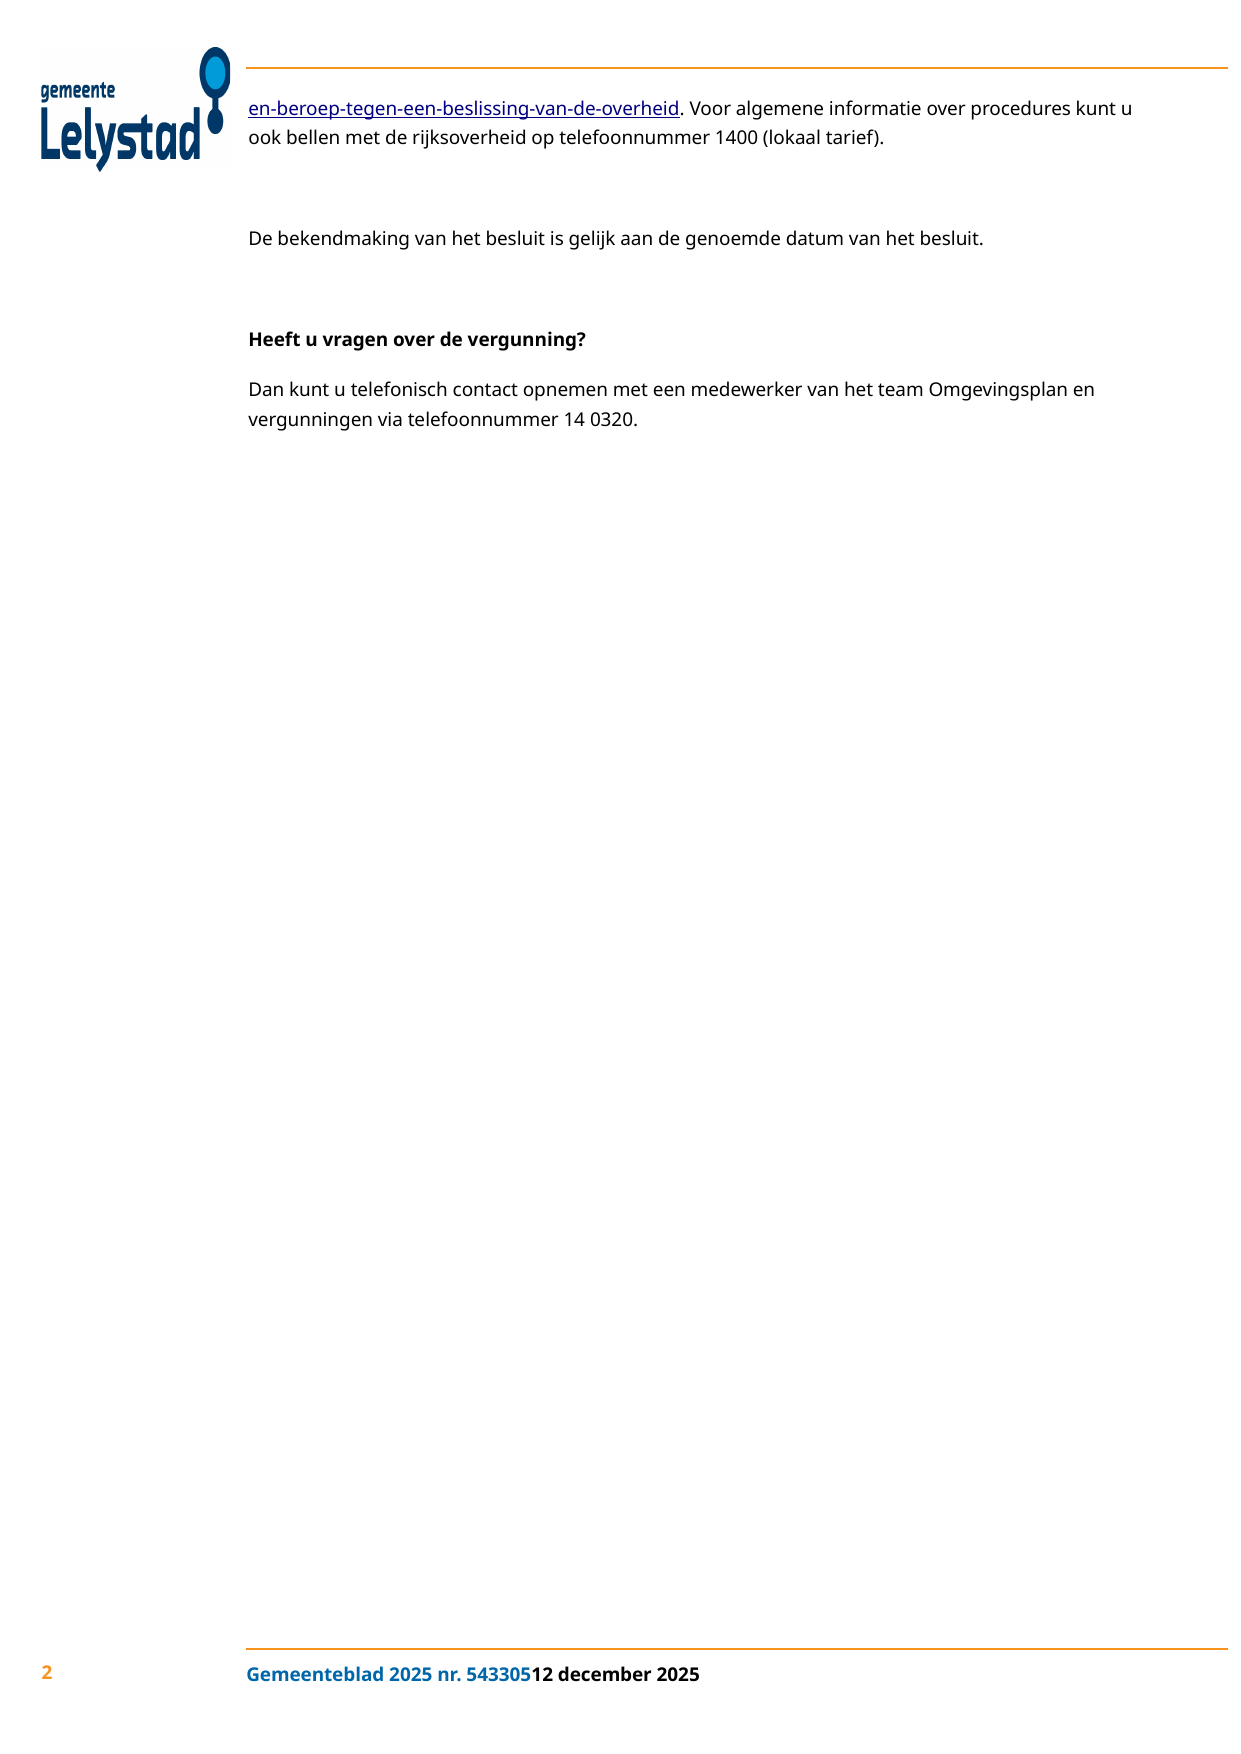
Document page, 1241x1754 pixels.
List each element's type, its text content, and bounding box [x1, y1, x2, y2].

text Heeft u vragen over de vergunning? [248, 326, 1152, 352]
text en-beroep-tegen-een-beslissing-van-de-overheid. Voor algemene informatie over procedures kunt u ook bellen met de rijksoverheid op telefoonnummer 1400 (lokaal tarief). [248, 95, 1152, 150]
text Dan kunt u telefonisch contact opnemen met een medewerker van het team Omgevingsplan en vergunningen via telefoonnummer 14 0320. [248, 376, 1152, 432]
text De bekendmaking van het besluit is gelijk aan de genoemde datum van het besluit. [248, 225, 1152, 251]
picture [41, 47, 231, 172]
